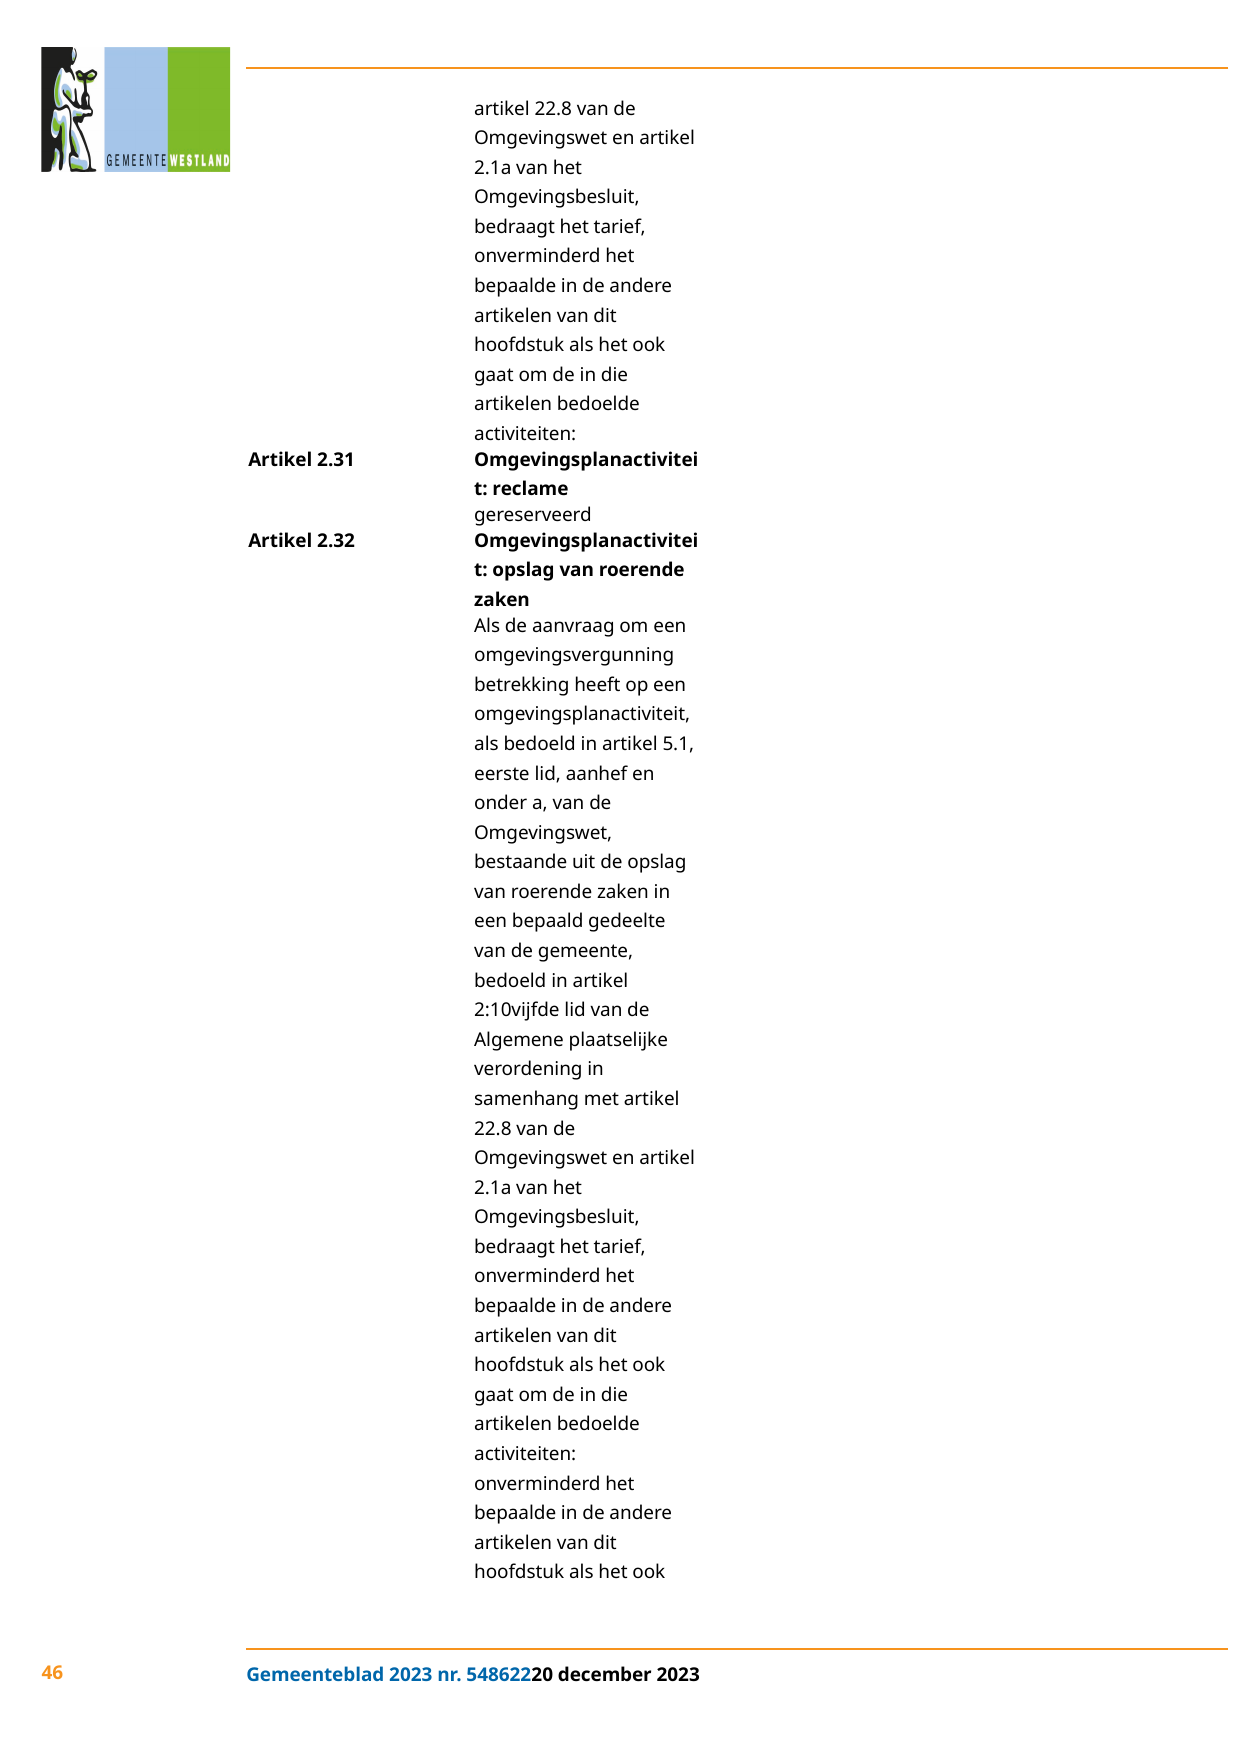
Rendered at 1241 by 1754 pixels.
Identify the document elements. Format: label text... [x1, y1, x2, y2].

table_cell Artikel 2.32 [248, 527, 474, 612]
table_cell artikel 22.8 van de Omgevingswet en artikel 2.1a van het Omgevingsbesluit, bedraagt het tarief, onverminderd het bepaalde in de andere artikelen van dit hoofdstuk als het ook gaat om de in die artikelen bedoelde activiteiten: [474, 95, 700, 446]
table_cell Als de aanvraag om een omgevingsvergunning betrekking heeft op een omgevingsplanactiviteit, als bedoeld in artikel 5.1, eerste lid, aanhef en onder a, van de Omgevingswet, bestaande uit de opslag van roerende zaken in een bepaald gedeelte van de gemeente, bedoeld in artikel 2:10vijfde lid van de Algemene plaatselijke verordening in samenhang met artikel 22.8 van de Omgevingswet en artikel 2.1a van het Omgevingsbesluit, bedraagt het tarief, onverminderd het bepaalde in de andere artikelen van dit hoofdstuk als het ook gaat om de in die artikelen bedoelde activiteiten: onverminderd het bepaalde in de andere artikelen van dit hoofdstuk als het ook [474, 612, 700, 1584]
table_cell [700, 612, 926, 1584]
table_cell Omgevingsplanactiviteit: reclame [474, 446, 700, 501]
table_cell [700, 527, 926, 612]
table_cell Omgevingsplanactiviteit: opslag van roerende zaken [474, 527, 700, 612]
table_cell [248, 501, 474, 527]
table_cell gereserveerd [474, 501, 700, 527]
picture [41, 47, 231, 172]
table_cell [700, 501, 926, 527]
table_cell [700, 446, 926, 501]
table_cell [248, 612, 474, 1584]
table_cell [700, 95, 926, 446]
table_cell [248, 95, 474, 446]
table_cell Artikel 2.31 [248, 446, 474, 501]
